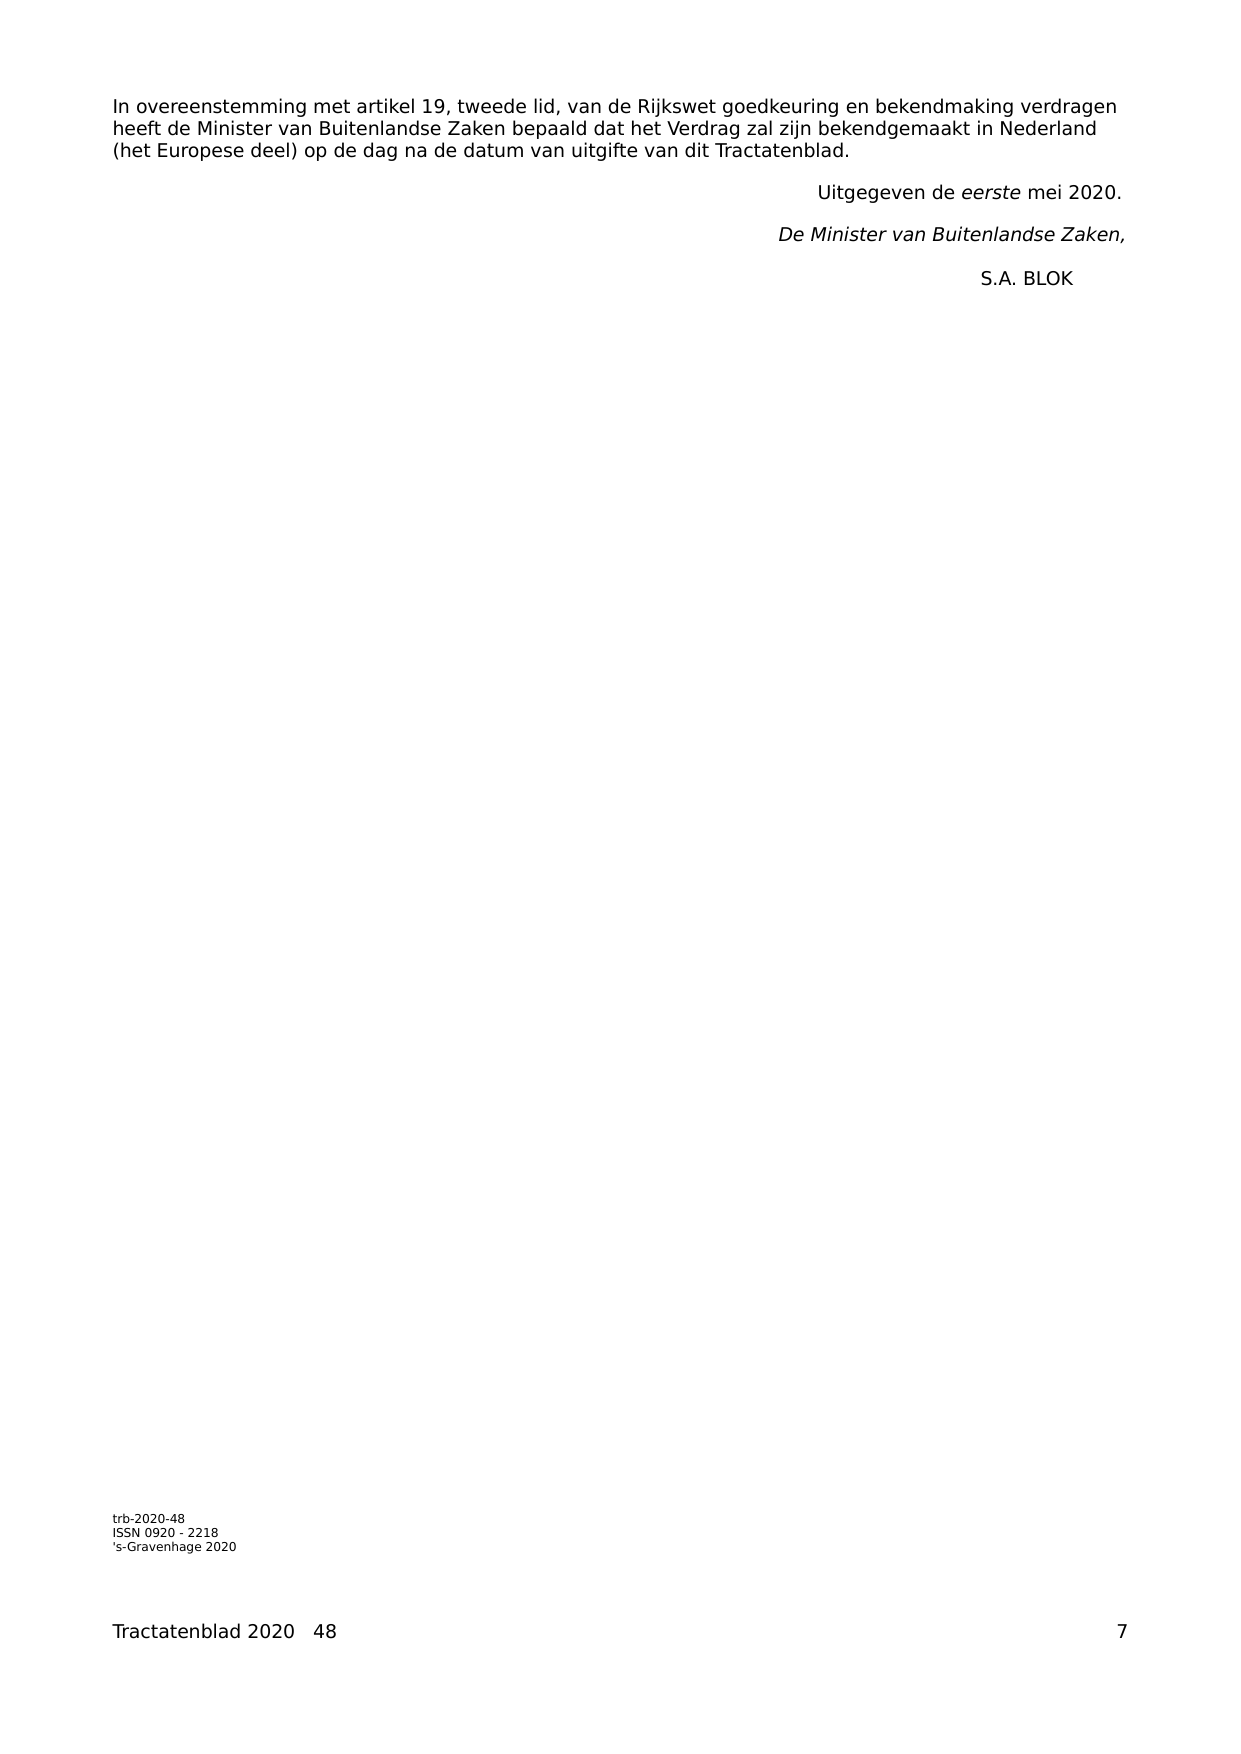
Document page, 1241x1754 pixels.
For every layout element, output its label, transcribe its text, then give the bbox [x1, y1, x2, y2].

text In overeenstemming met artikel 19, tweede lid, van de Rijkswet goedkeuring en bekendmaking verdragen heeft de Minister van Buitenlandse Zaken bepaald dat het Verdrag zal zijn bekendgemaakt in Nederland (het Europese deel) op de dag na de datum van uitgifte van dit Tractatenblad. [112, 96, 1128, 162]
text ISSN 0920 - 2218 [112, 1526, 346, 1540]
text De Minister van Buitenlandse Zaken, S.A. BLOK [112, 224, 1128, 290]
text 's-Gravenhage 2020 [112, 1540, 346, 1554]
text trb-2020-48 [112, 1512, 346, 1526]
text Uitgegeven de eerste mei 2020. [112, 182, 1128, 204]
